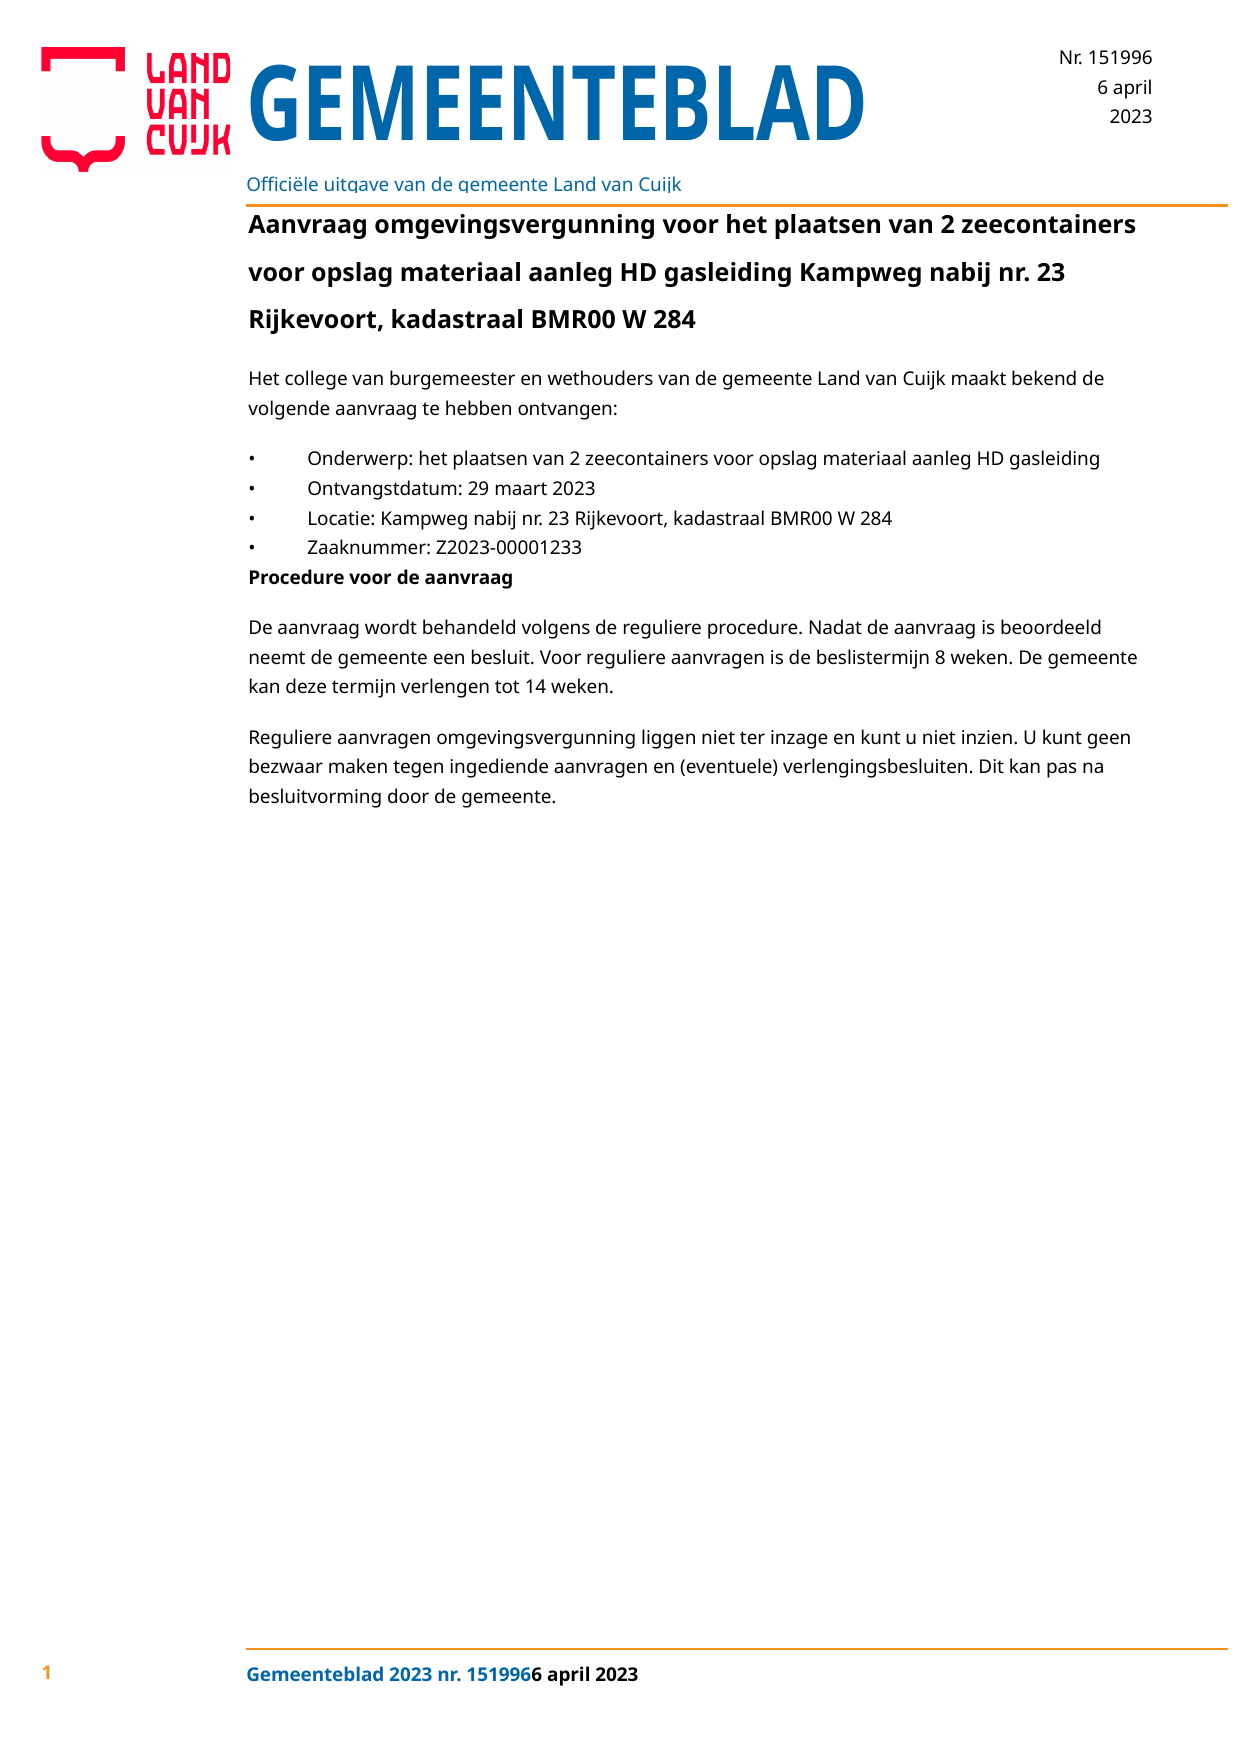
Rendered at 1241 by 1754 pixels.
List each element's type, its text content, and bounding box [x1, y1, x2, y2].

text Procedure voor de aanvraag [248, 564, 1152, 589]
text De aanvraag wordt behandeld volgens de reguliere procedure. Nadat de aanvraag is beoordeeld neemt de gemeente een besluit. Voor reguliere aanvragen is de beslistermijn 8 weken. De gemeente kan deze termijn verlengen tot 14 weken. [248, 614, 1152, 699]
text Reguliere aanvragen omgevingsvergunning liggen niet ter inzage en kunt u niet inzien. U kunt geen bezwaar maken tegen ingediende aanvragen en (eventuele) verlengingsbesluiten. Dit kan pas na besluitvorming door de gemeente. [248, 724, 1152, 809]
list Zaaknummer: Z2023-00001233 [248, 534, 1152, 560]
text Het college van burgemeester en wethouders van de gemeente Land van Cuijk maakt bekend de volgende aanvraag te hebben ontvangen: [248, 366, 1152, 421]
list Onderwerp: het plaatsen van 2 zeecontainers voor opslag materiaal aanleg HD gasleiding [248, 446, 1152, 471]
list Locatie: Kampweg nabij nr. 23 Rijkevoort, kadastraal BMR00 W 284 [248, 505, 1152, 530]
picture [41, 47, 231, 172]
list Ontvangstdatum: 29 maart 2023 [248, 475, 1152, 501]
text Aanvraag omgevingsvergunning voor het plaatsen van 2 zeecontainers voor opslag materiaal aanleg HD gasleiding Kampweg nabij nr. 23 Rijkevoort, kadastraal BMR00 W 284 [248, 207, 1152, 336]
